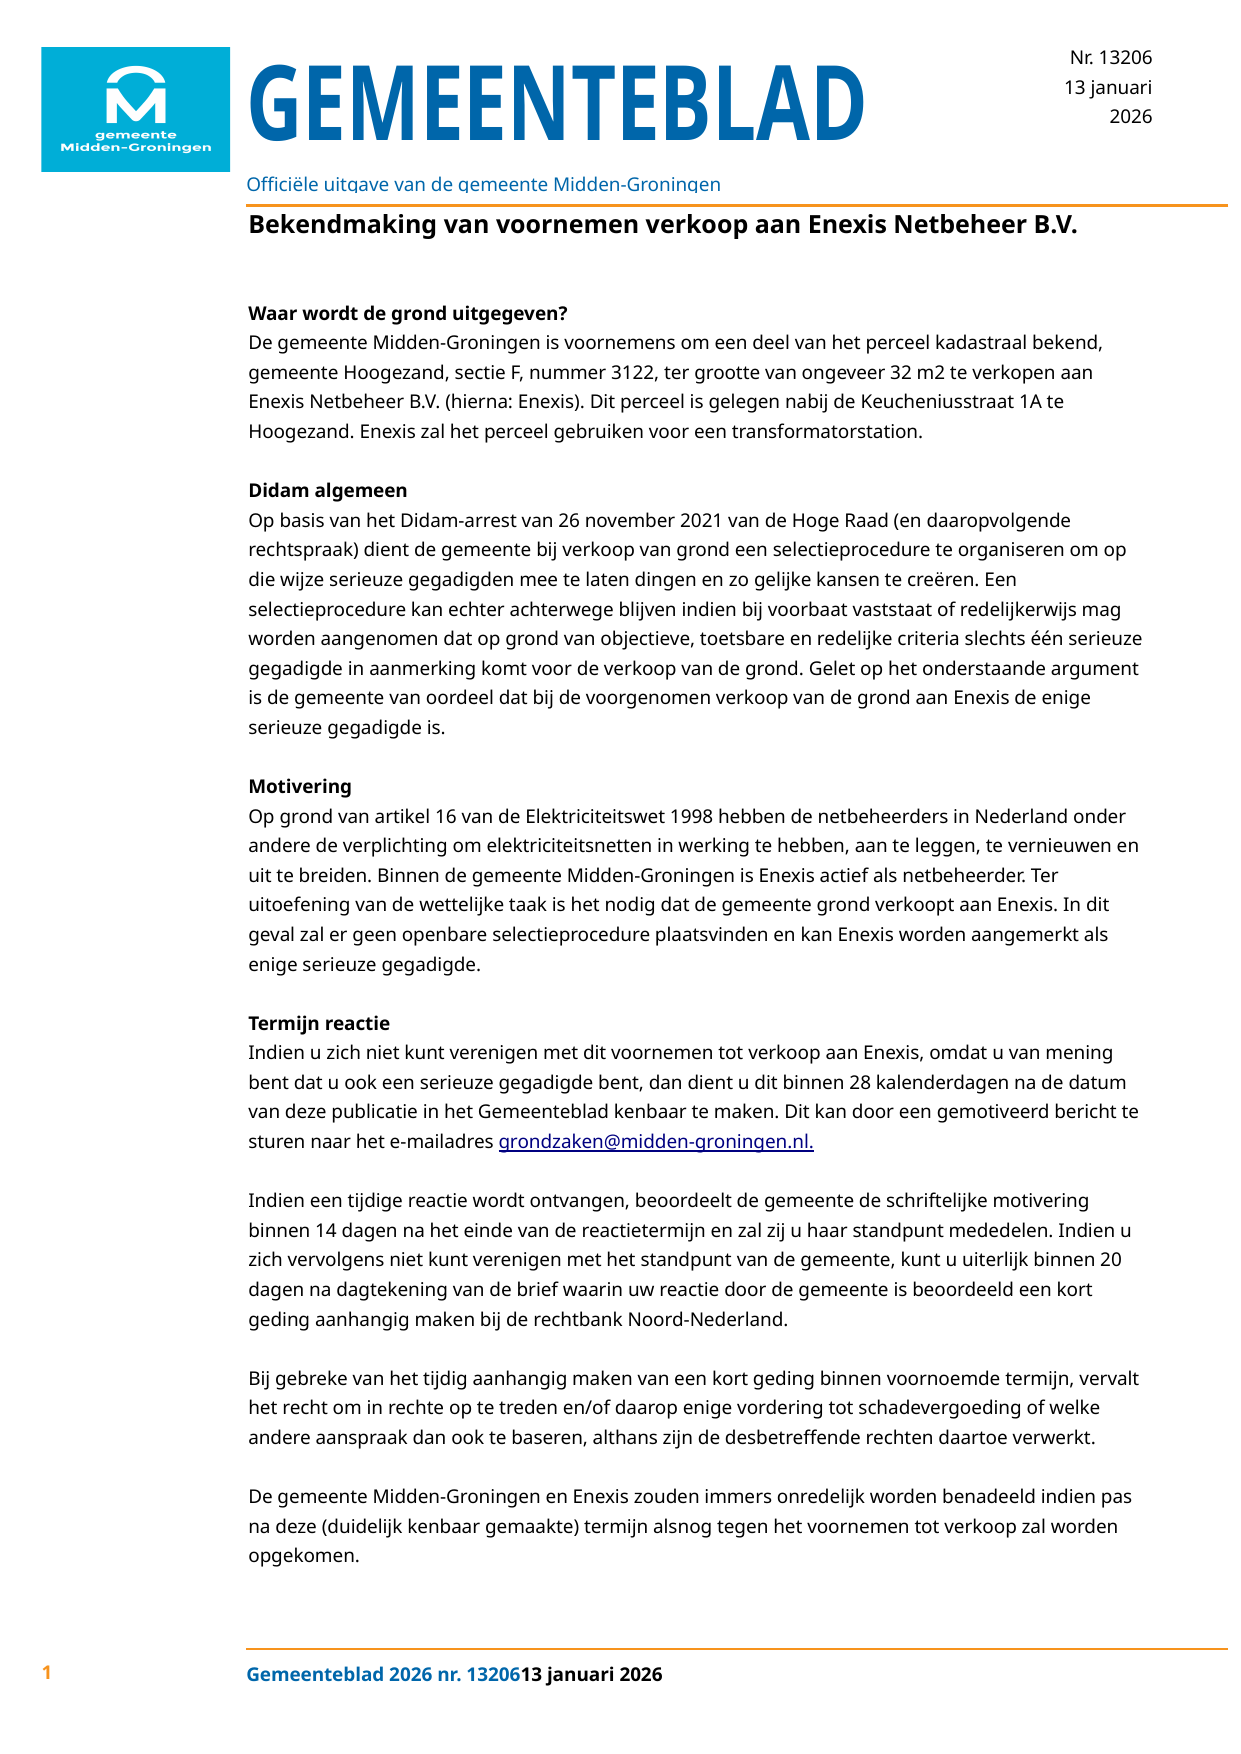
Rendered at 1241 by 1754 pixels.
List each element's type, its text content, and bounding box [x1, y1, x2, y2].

text Bij gebreke van het tijdig aanhangig maken van een kort geding binnen voornoemde termijn, vervalt het recht om in rechte op te treden en/of daarop enige vordering tot schadevergoeding of welke andere aanspraak dan ook te baseren, althans zijn de desbetreffende rechten daartoe verwerkt. [248, 1365, 1152, 1450]
text Bekendmaking van voornemen verkoop aan Enexis Netbeheer B.V. [248, 207, 1152, 241]
text Indien u zich niet kunt verenigen met dit voornemen tot verkoop aan Enexis, omdat u van mening bent dat u ook een serieuze gegadigde bent, dan dient u dit binnen 28 kalenderdagen na de datum van deze publicatie in het Gemeenteblad kenbaar te maken. Dit kan door een gemotiveerd bericht te sturen naar het e-mailadres grondzaken@midden-groningen.nl. [248, 1039, 1152, 1154]
text Op grond van artikel 16 van de Elektriciteitswet 1998 hebben de netbeheerders in Nederland onder andere de verplichting om elektriciteitsnetten in werking te hebben, aan te leggen, te vernieuwen en uit te breiden. Binnen de gemeente Midden-Groningen is Enexis actief als netbeheerder. Ter uitoefening van de wettelijke taak is het nodig dat de gemeente grond verkoopt aan Enexis. In dit geval zal er geen openbare selectieprocedure plaatsvinden en kan Enexis worden aangemerkt als enige serieuze gegadigde. [248, 803, 1152, 976]
picture [108, 66, 164, 82]
text De gemeente Midden-Groningen en Enexis zouden immers onredelijk worden benadeeld indien pas na deze (duidelijk kenbaar gemaakte) termijn alsnog tegen het voornemen tot verkoop zal worden opgekomen. [248, 1483, 1152, 1568]
text Waar wordt de grond uitgegeven? [248, 300, 1152, 326]
text De gemeente Midden-Groningen is voornemens om een deel van het perceel kadastraal bekend, gemeente Hoogezand, sectie F, nummer 3122, ter grootte van ongeveer 32 m2 te verkopen aan Enexis Netbeheer B.V. (hierna: Enexis). Dit perceel is gelegen nabij de Keucheniusstraat 1A te Hoogezand. Enexis zal het perceel gebruiken voor een transformatorstation. [248, 329, 1152, 444]
text Motivering [248, 773, 1152, 799]
picture [107, 89, 165, 122]
picture [184, 146, 190, 153]
text Op basis van het Didam-arrest van 26 november 2021 van de Hoge Raad (en daaropvolgende rechtspraak) dient de gemeente bij verkoop van grond een selectieprocedure te organiseren om op die wijze serieuze gegadigden mee te laten dingen en zo gelijke kansen te creëren. Een selectieprocedure kan echter achterwege blijven indien bij voorbaat vaststaat of redelijkerwijs mag worden aangenomen dat op grond van objectieve, toetsbare en redelijke criteria slechts één serieuze gegadigde in aanmerking komt voor de verkoop van de grond. Gelet op het onderstaande argument is de gemeente van oordeel dat bij de voorgenomen verkoop van de grond aan Enexis de enige serieuze gegadigde is. [248, 507, 1152, 740]
text Didam algemeen [248, 477, 1152, 503]
text Termijn reactie [248, 1010, 1152, 1036]
text Indien een tijdige reactie wordt ontvangen, beoordeelt de gemeente de schriftelijke motivering binnen 14 dagen na het einde van de reactietermijn en zal zij u haar standpunt mededelen. Indien u zich vervolgens niet kunt verenigen met het standpunt van de gemeente, kunt u uiterlijk binnen 20 dagen na dagtekening van de brief waarin uw reactie door de gemeente is beoordeeld een kort geding aanhangig maken bij de rechtbank Noord-Nederland. [248, 1187, 1152, 1331]
